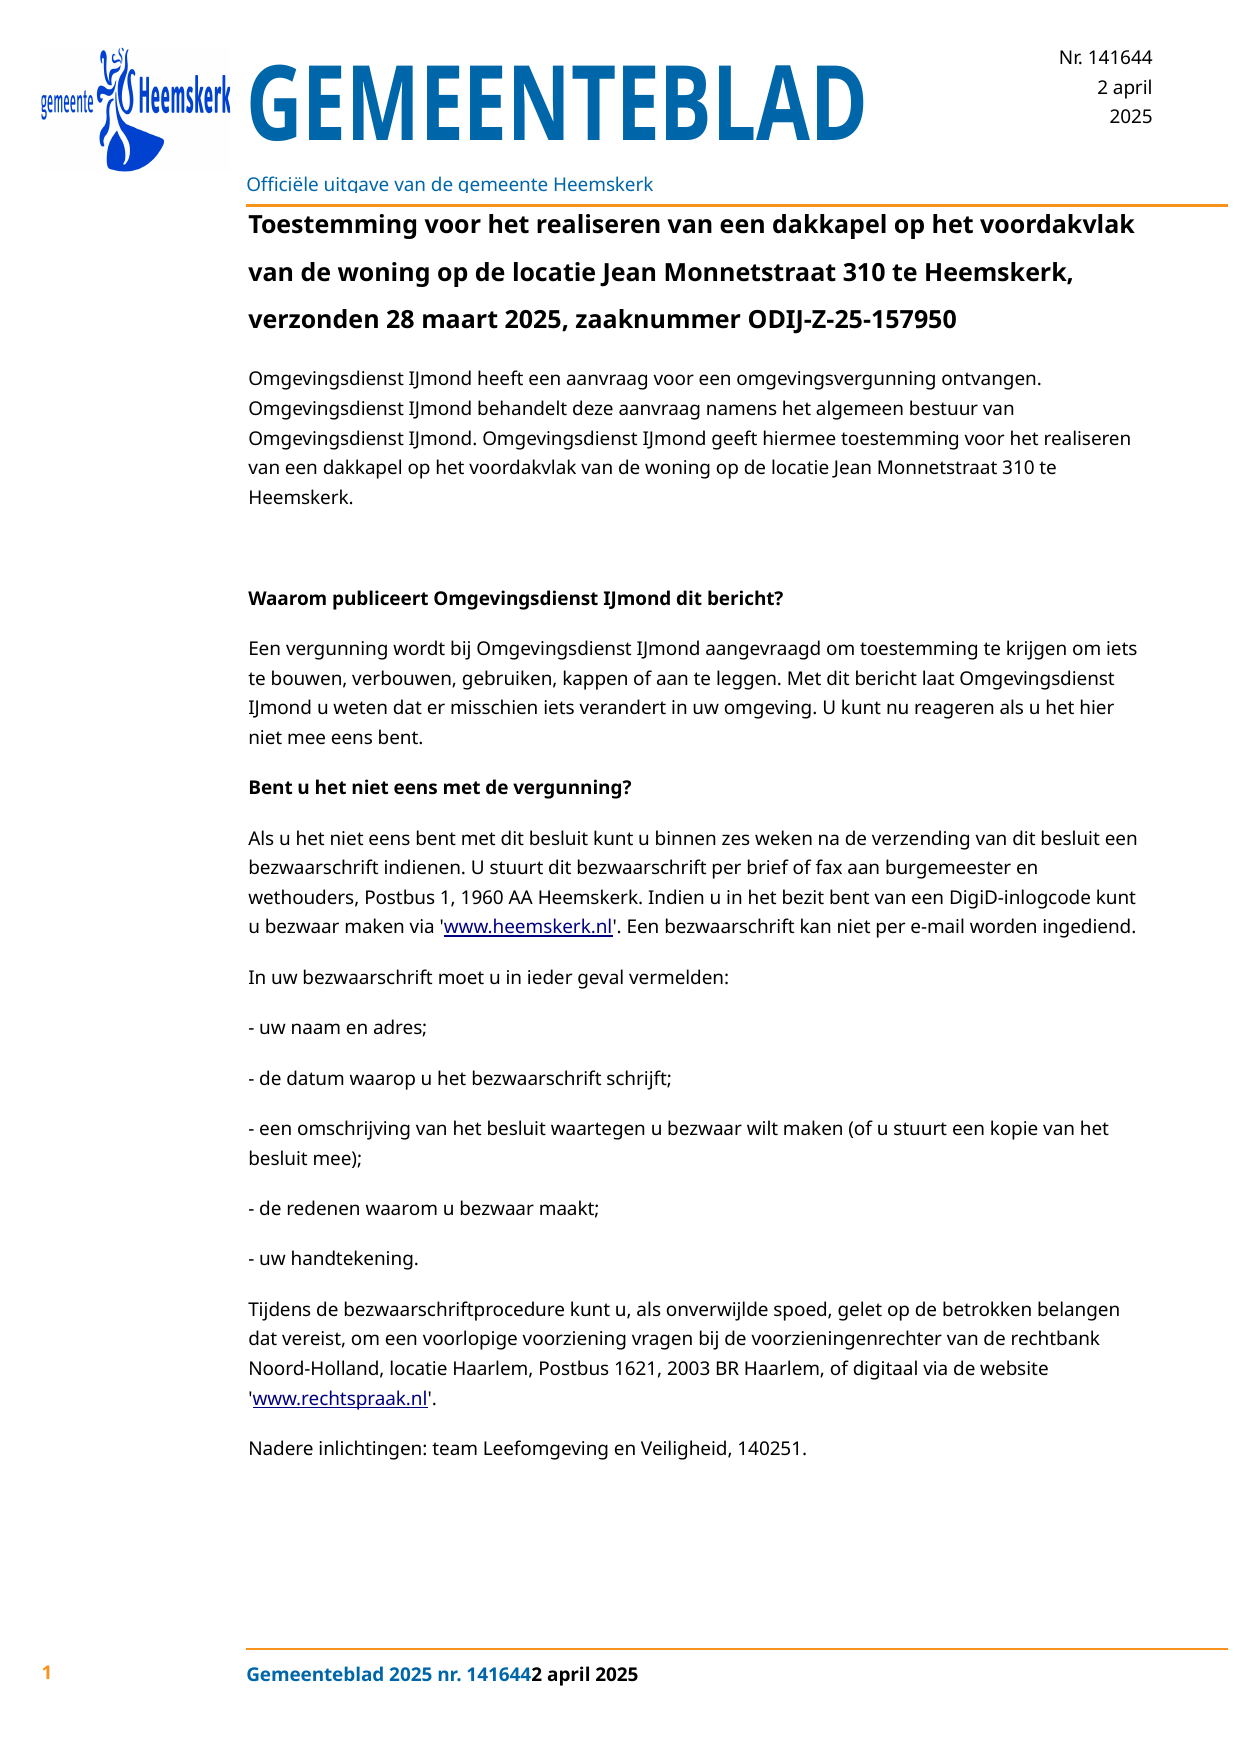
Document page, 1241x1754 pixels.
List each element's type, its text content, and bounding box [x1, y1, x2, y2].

picture [41, 47, 231, 172]
text Als u het niet eens bent met dit besluit kunt u binnen zes weken na de verzending van dit besluit een bezwaarschrift indienen. U stuurt dit bezwaarschrift per brief of fax aan burgemeester en wethouders, Postbus 1, 1960 AA Heemskerk. Indien u in het bezit bent van een DigiD-inlogcode kunt u bezwaar maken via 'www.heemskerk.nl'. Een bezwaarschrift kan niet per e-mail worden ingediend. [248, 825, 1152, 939]
text In uw bezwaarschrift moet u in ieder geval vermelden: [248, 964, 1152, 989]
text - uw handtekening. [248, 1246, 1152, 1271]
text Omgevingsdienst IJmond heeft een aanvraag voor een omgevingsvergunning ontvangen. Omgevingsdienst IJmond behandelt deze aanvraag namens het algemeen bestuur van Omgevingsdienst IJmond. Omgevingsdienst IJmond geeft hiermee toestemming voor het realiseren van een dakkapel op het voordakvlak van de woning op de locatie Jean Monnetstraat 310 te Heemskerk. [248, 366, 1152, 509]
text - de redenen waarom u bezwaar maakt; [248, 1195, 1152, 1221]
text Toestemming voor het realiseren van een dakkapel op het voordakvlak van de woning op de locatie Jean Monnetstraat 310 te Heemskerk, verzonden 28 maart 2025, zaaknummer ODIJ-Z-25-157950 [248, 207, 1152, 336]
text Tijdens de bezwaarschriftprocedure kunt u, als onverwijlde spoed, gelet op de betrokken belangen dat vereist, om een voorlopige voorziening vragen bij de voorzieningenrechter van de rechtbank Noord-Holland, locatie Haarlem, Postbus 1621, 2003 BR Haarlem, of digitaal via de website 'www.rechtspraak.nl'. [248, 1296, 1152, 1410]
text Een vergunning wordt bij Omgevingsdienst IJmond aangevraagd om toestemming te krijgen om iets te bouwen, verbouwen, gebruiken, kappen of aan te leggen. Met dit bericht laat Omgevingsdienst IJmond u weten dat er misschien iets verandert in uw omgeving. U kunt nu reageren als u het hier niet mee eens bent. [248, 635, 1152, 749]
text Nadere inlichtingen: team Leefomgeving en Veiligheid, 140251. [248, 1435, 1152, 1461]
text - uw naam en adres; [248, 1014, 1152, 1040]
text Bent u het niet eens met de vergunning? [248, 774, 1152, 800]
text - een omschrijving van het besluit waartegen u bezwaar wilt maken (of u stuurt een kopie van het besluit mee); [248, 1115, 1152, 1170]
text - de datum waarop u het bezwaarschrift schrijft; [248, 1065, 1152, 1090]
text Waarom publiceert Omgevingsdienst IJmond dit bericht? [248, 585, 1152, 610]
